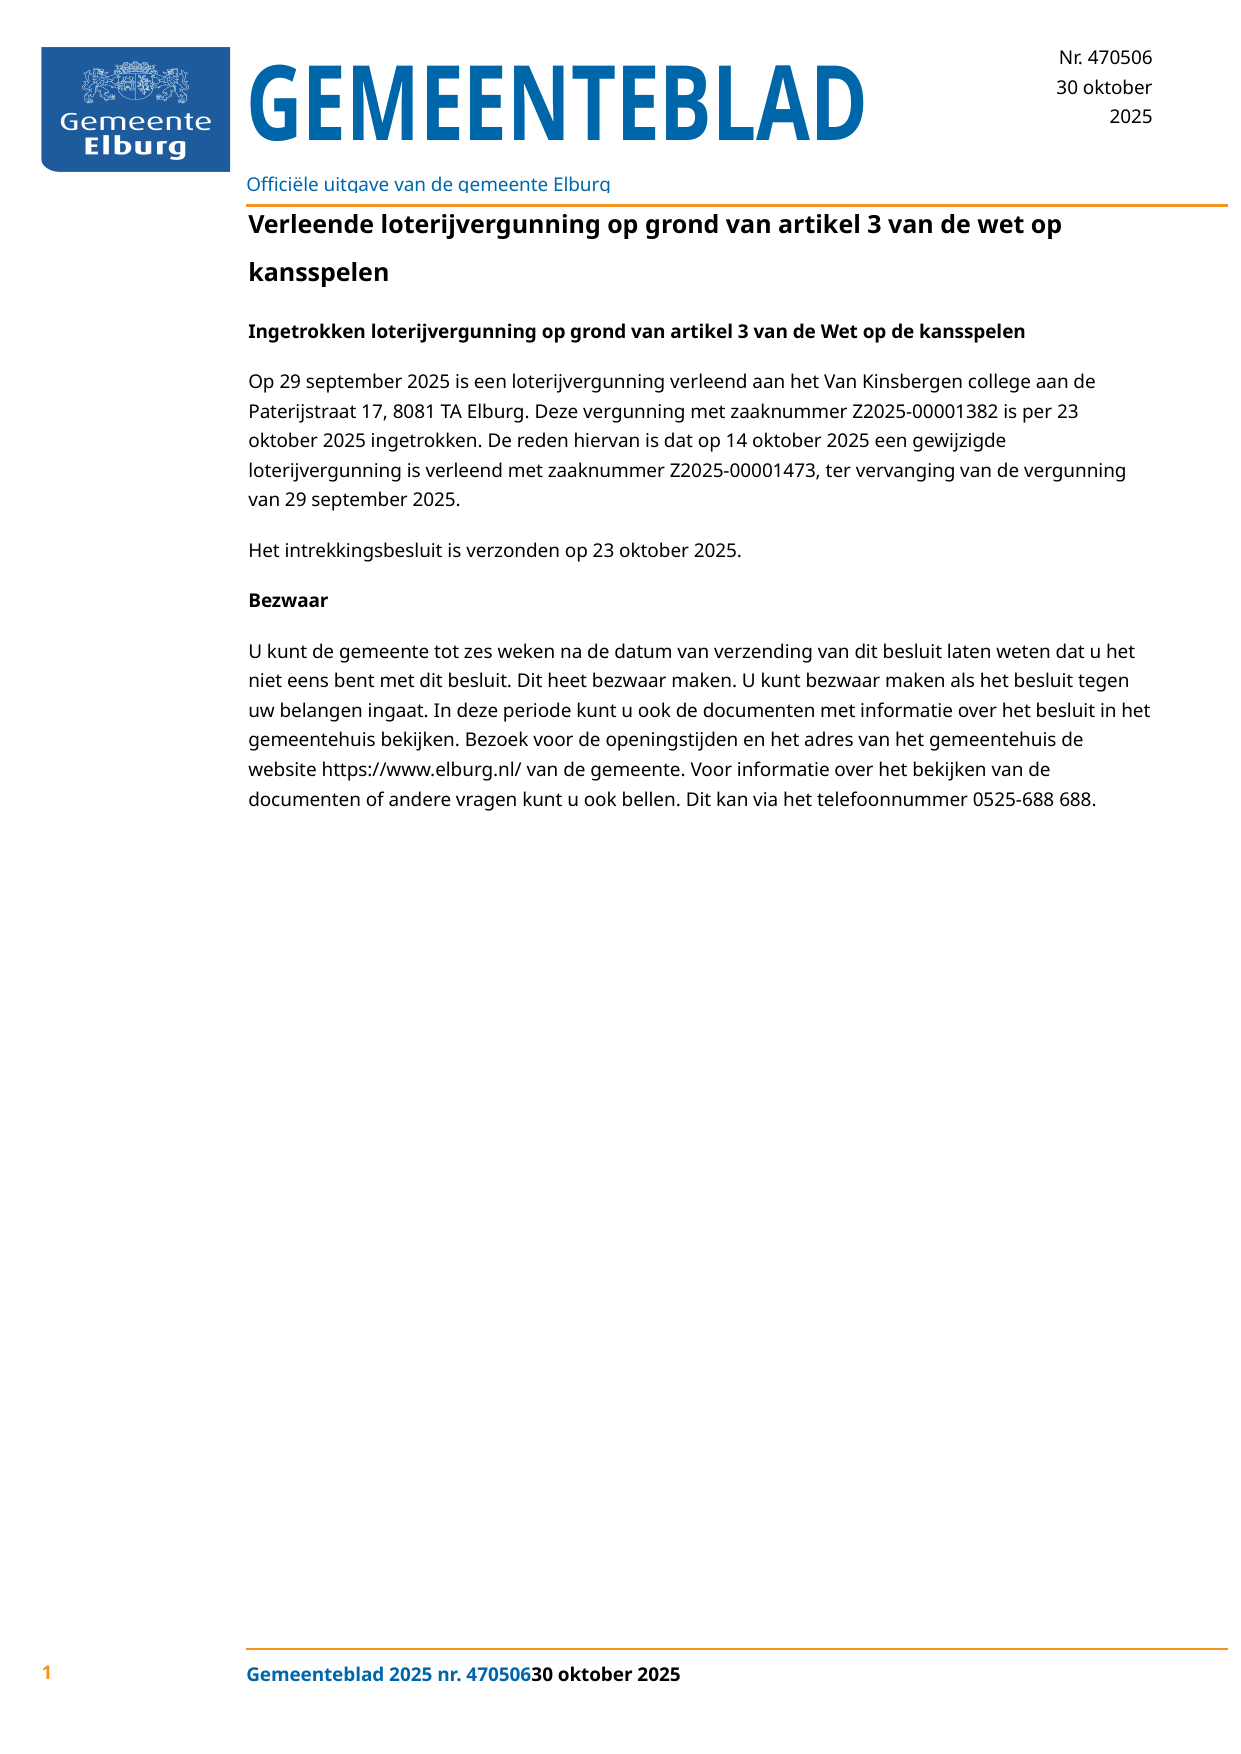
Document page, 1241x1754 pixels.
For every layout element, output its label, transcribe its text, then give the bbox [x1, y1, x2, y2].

text Het intrekkingsbesluit is verzonden op 23 oktober 2025. [248, 537, 1152, 563]
picture [41, 47, 231, 172]
text Op 29 september 2025 is een loterijvergunning verleend aan het Van Kinsbergen college aan de Paterijstraat 17, 8081 TA Elburg. Deze vergunning met zaaknummer Z2025-00001382 is per 23 oktober 2025 ingetrokken. De reden hiervan is dat op 14 oktober 2025 een gewijzigde loterijvergunning is verleend met zaaknummer Z2025-00001473, ter vervanging van de vergunning van 29 september 2025. [248, 368, 1152, 512]
text Verleende loterijvergunning op grond van artikel 3 van de wet op kansspelen [248, 207, 1152, 288]
text Bezwaar [248, 587, 1152, 613]
text U kunt de gemeente tot zes weken na de datum van verzending van dit besluit laten weten dat u het niet eens bent met dit besluit. Dit heet bezwaar maken. U kunt bezwaar maken als het besluit tegen uw belangen ingaat. In deze periode kunt u ook de documenten met informatie over het besluit in het gemeentehuis bekijken. Bezoek voor de openingstijden en het adres van het gemeentehuis de website https://www.elburg.nl/ van de gemeente. Voor informatie over het bekijken van de documenten of andere vragen kunt u ook bellen. Dit kan via het telefoonnummer 0525-688 688. [248, 638, 1152, 812]
text Ingetrokken loterijvergunning op grond van artikel 3 van de Wet op de kansspelen [248, 318, 1152, 344]
